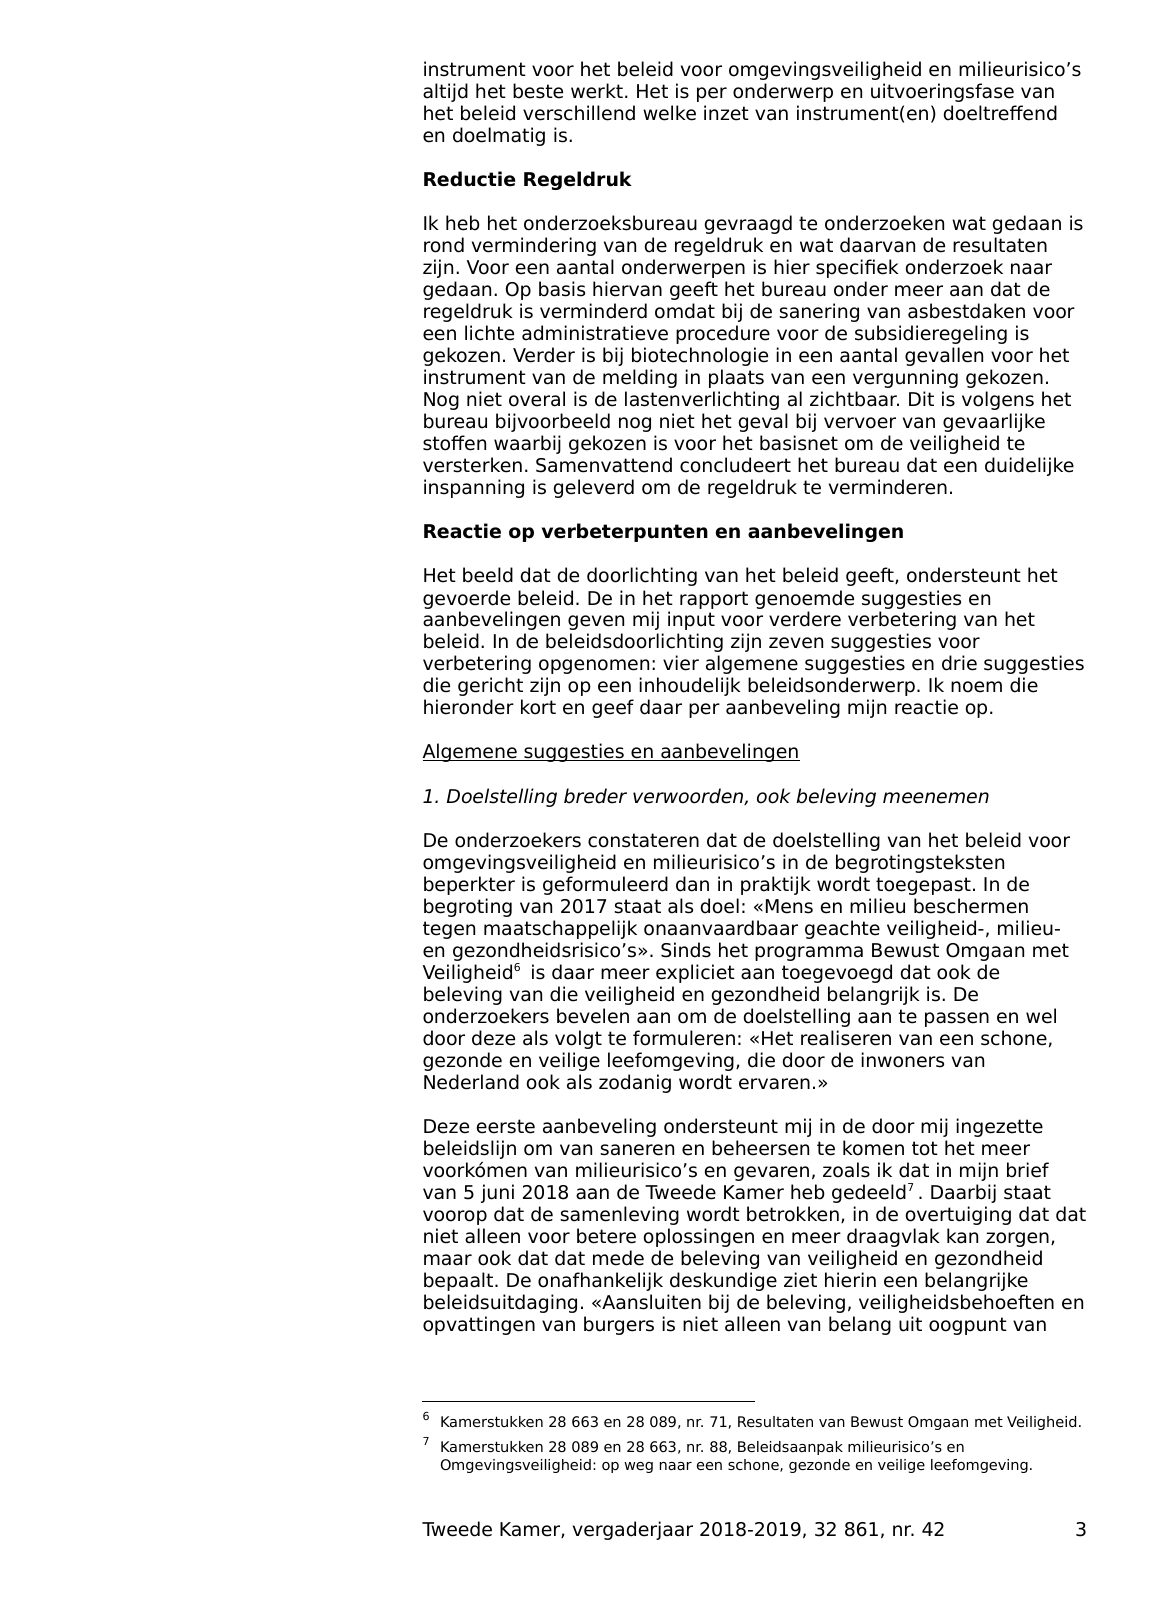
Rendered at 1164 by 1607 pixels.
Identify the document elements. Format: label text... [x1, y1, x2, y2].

text De onderzoekers constateren dat de doelstelling van het beleid voor omgevingsveiligheid en milieurisico’s in de begrotingsteksten beperkter is geformuleerd dan in praktijk wordt toegepast. In de begroting van 2017 staat als doel: «Mens en milieu beschermen tegen maatschappelijk onaanvaardbaar geachte veiligheid-, milieu- en gezondheidsrisico’s». Sinds het programma Bewust Omgaan met Veiligheid is daar meer expliciet aan toegevoegd dat ook de beleving van die veiligheid en gezondheid belangrijk is. De onderzoekers bevelen aan om de doelstelling aan te passen en wel door deze als volgt te formuleren: «Het realiseren van een schone, gezonde en veilige leefomgeving, die door de inwoners van Nederland ook als zodanig wordt ervaren.» [422, 830, 1087, 1093]
text Deze eerste aanbeveling ondersteunt mij in de door mij ingezette beleidslijn om van saneren en beheersen te komen tot het meer voorkómen van milieurisico’s en gevaren, zoals ik dat in mijn brief van 5 juni 2018 aan de Tweede Kamer heb gedeeld. Daarbij staat voorop dat de samenleving wordt betrokken, in de overtuiging dat dat niet alleen voor betere oplossingen en meer draagvlak kan zorgen, maar ook dat dat mede de beleving van veiligheid en gezondheid bepaalt. De onafhankelijk deskundige ziet hierin een belangrijke beleidsuitdaging. «Aansluiten bij de beleving, veiligheidsbehoeften en opvattingen van burgers is niet alleen van belang uit oogpunt van [422, 1116, 1087, 1336]
text Ik heb het onderzoeksbureau gevraagd te onderzoeken wat gedaan is rond vermindering van de regeldruk en wat daarvan de resultaten zijn. Voor een aantal onderwerpen is hier specifiek onderzoek naar gedaan. Op basis hiervan geeft het bureau onder meer aan dat de regeldruk is verminderd omdat bij de sanering van asbestdaken voor een lichte administratieve procedure voor de subsidieregeling is gekozen. Verder is bij biotechnologie in een aantal gevallen voor het instrument van de melding in plaats van een vergunning gekozen. Nog niet overal is de lastenverlichting al zichtbaar. Dit is volgens het bureau bijvoorbeeld nog niet het geval bij vervoer van gevaarlijke stoffen waarbij gekozen is voor het basisnet om de veiligheid te versterken. Samenvattend concludeert het bureau dat een duidelijke inspanning is geleverd om de regeldruk te verminderen. [422, 213, 1087, 499]
subtitle 1. Doelstelling breder verwoorden, ook beleving meenemen [422, 786, 1087, 808]
subtitle Reductie Regeldruk [422, 169, 1087, 191]
text instrument voor het beleid voor omgevingsveiligheid en milieurisico’s altijd het beste werkt. Het is per onderwerp en uitvoeringsfase van het beleid verschillend welke inzet van instrument(en) doeltreffend en doelmatig is. [422, 59, 1087, 147]
subtitle Reactie op verbeterpunten en aanbevelingen [422, 521, 1087, 543]
text Kamerstukken 28 089 en 28 663, nr. 88, Beleidsaanpak milieurisico’s en Omgevingsveiligheid: op weg naar een schone, gezonde en veilige leefomgeving. [422, 1435, 1087, 1474]
subtitle Algemene suggesties en aanbevelingen [422, 741, 1087, 763]
text Kamerstukken 28 663 en 28 089, nr. 71, Resultaten van Bewust Omgaan met Veiligheid. [422, 1410, 1087, 1432]
text Het beeld dat de doorlichting van het beleid geeft, ondersteunt het gevoerde beleid. De in het rapport genoemde suggesties en aanbevelingen geven mij input voor verdere verbetering van het beleid. In de beleidsdoorlichting zijn zeven suggesties voor verbetering opgenomen: vier algemene suggesties en drie suggesties die gericht zijn op een inhoudelijk beleidsonderwerp. Ik noem die hieronder kort en geef daar per aanbeveling mijn reactie op. [422, 565, 1087, 719]
